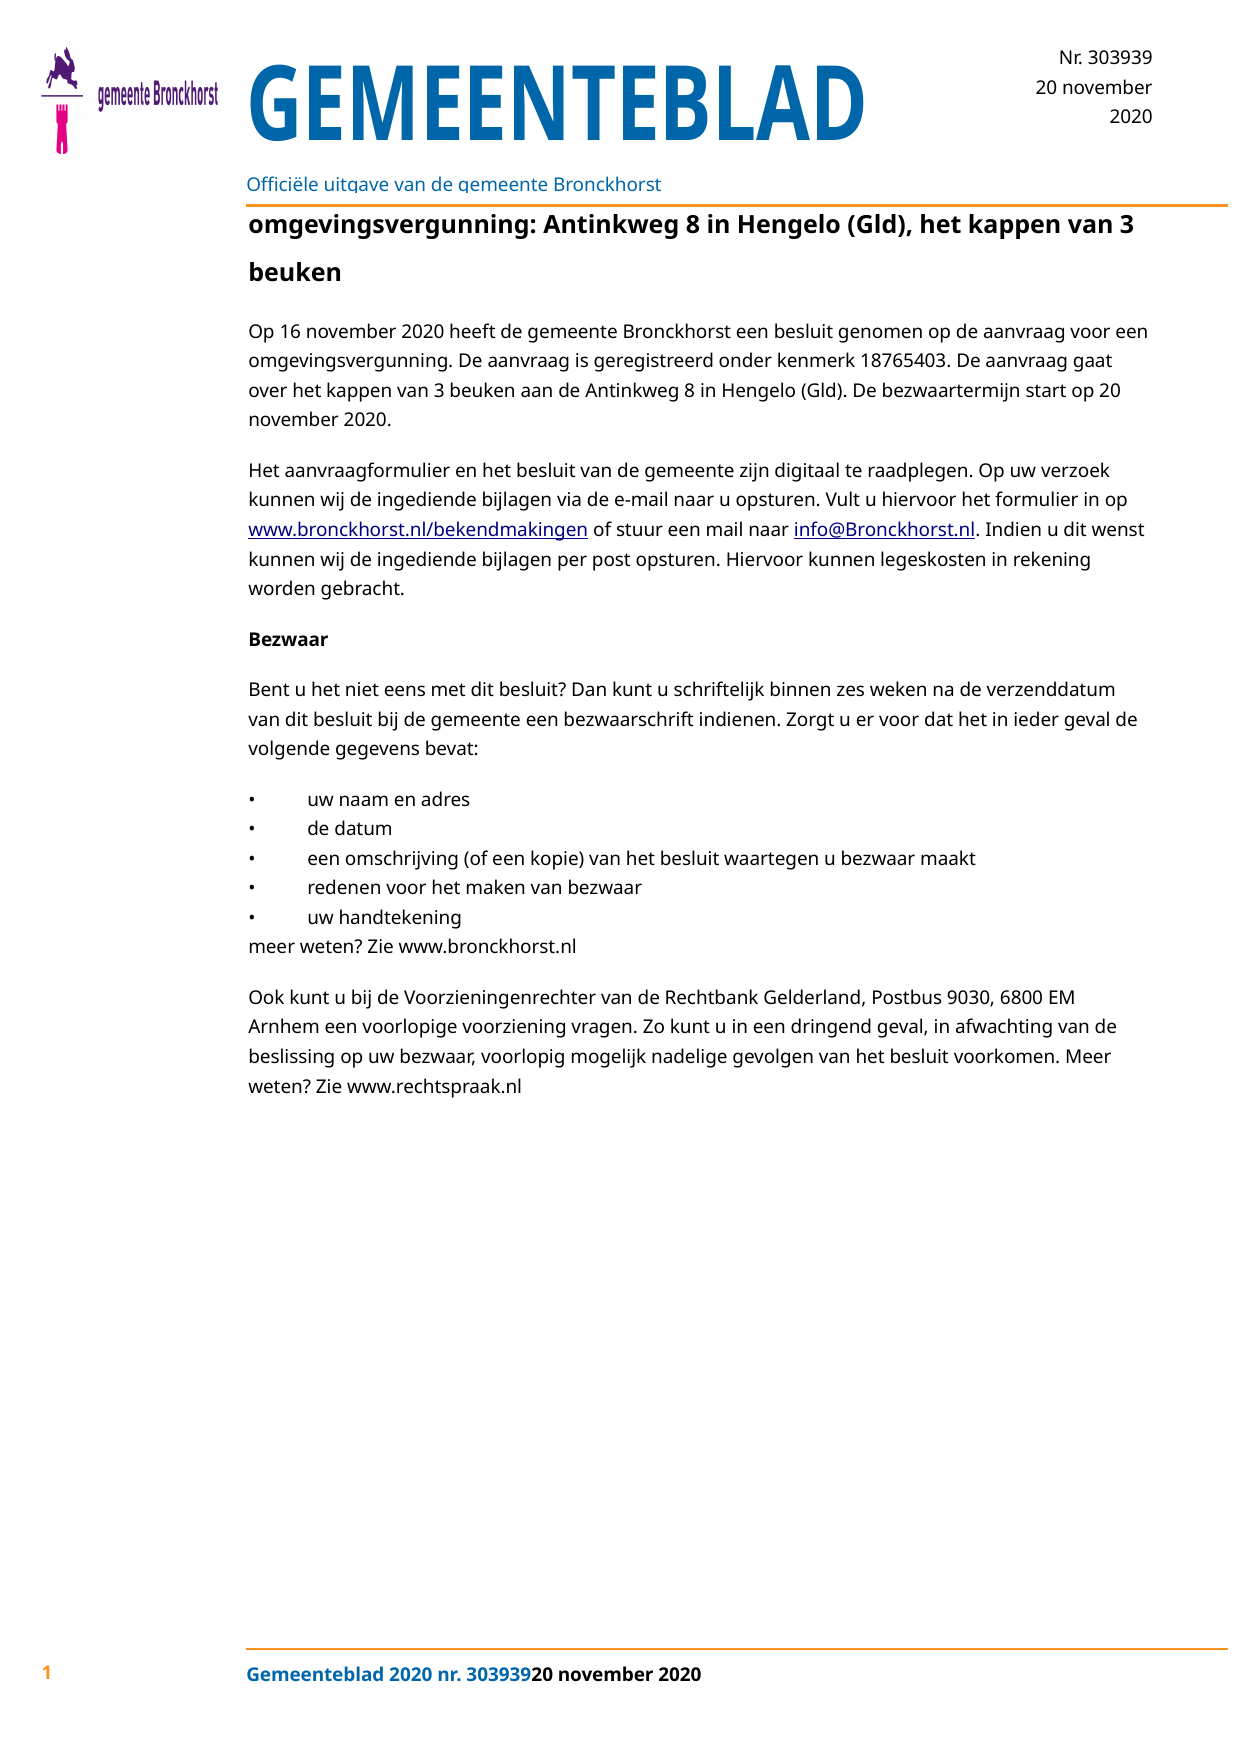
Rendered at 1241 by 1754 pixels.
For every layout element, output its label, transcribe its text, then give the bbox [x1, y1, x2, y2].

text Bent u het niet eens met dit besluit? Dan kunt u schriftelijk binnen zes weken na de verzenddatum van dit besluit bij de gemeente een bezwaarschrift indienen. Zorgt u er voor dat het in ieder geval de volgende gegevens bevat: [248, 676, 1152, 761]
list uw handtekening [248, 904, 1152, 930]
text Ook kunt u bij de Voorzieningenrechter van de Rechtbank Gelderland, Postbus 9030, 6800 EM Arnhem een voorlopige voorziening vragen. Zo kunt u in een dringend geval, in afwachting van de beslissing op uw bezwaar, voorlopig mogelijk nadelige gevolgen van het besluit voorkomen. Meer weten? Zie www.rechtspraak.nl [248, 984, 1152, 1099]
text Bezwaar [248, 626, 1152, 652]
text Het aanvraagformulier en het besluit van de gemeente zijn digitaal te raadplegen. Op uw verzoek kunnen wij de ingediende bijlagen via de e-mail naar u opsturen. Vult u hiervoor het formulier in op www.bronckhorst.nl/bekendmakingen of stuur een mail naar info@Bronckhorst.nl. Indien u dit wenst kunnen wij de ingediende bijlagen per post opsturen. Hiervoor kunnen legeskosten in rekening worden gebracht. [248, 457, 1152, 601]
list een omschrijving (of een kopie) van het besluit waartegen u bezwaar maakt [248, 845, 1152, 871]
text omgevingsvergunning: Antinkweg 8 in Hengelo (Gld), het kappen van 3 beuken [248, 207, 1152, 288]
list de datum [248, 815, 1152, 841]
picture [41, 47, 231, 172]
text Op 16 november 2020 heeft de gemeente Bronckhorst een besluit genomen op de aanvraag voor een omgevingsvergunning. De aanvraag is geregistreerd onder kenmerk 18765403. De aanvraag gaat over het kappen van 3 beuken aan de Antinkweg 8 in Hengelo (Gld). De bezwaartermijn start op 20 november 2020. [248, 318, 1152, 432]
text meer weten? Zie www.bronckhorst.nl [248, 934, 1152, 959]
list redenen voor het maken van bezwaar [248, 874, 1152, 900]
list uw naam en adres [248, 786, 1152, 812]
